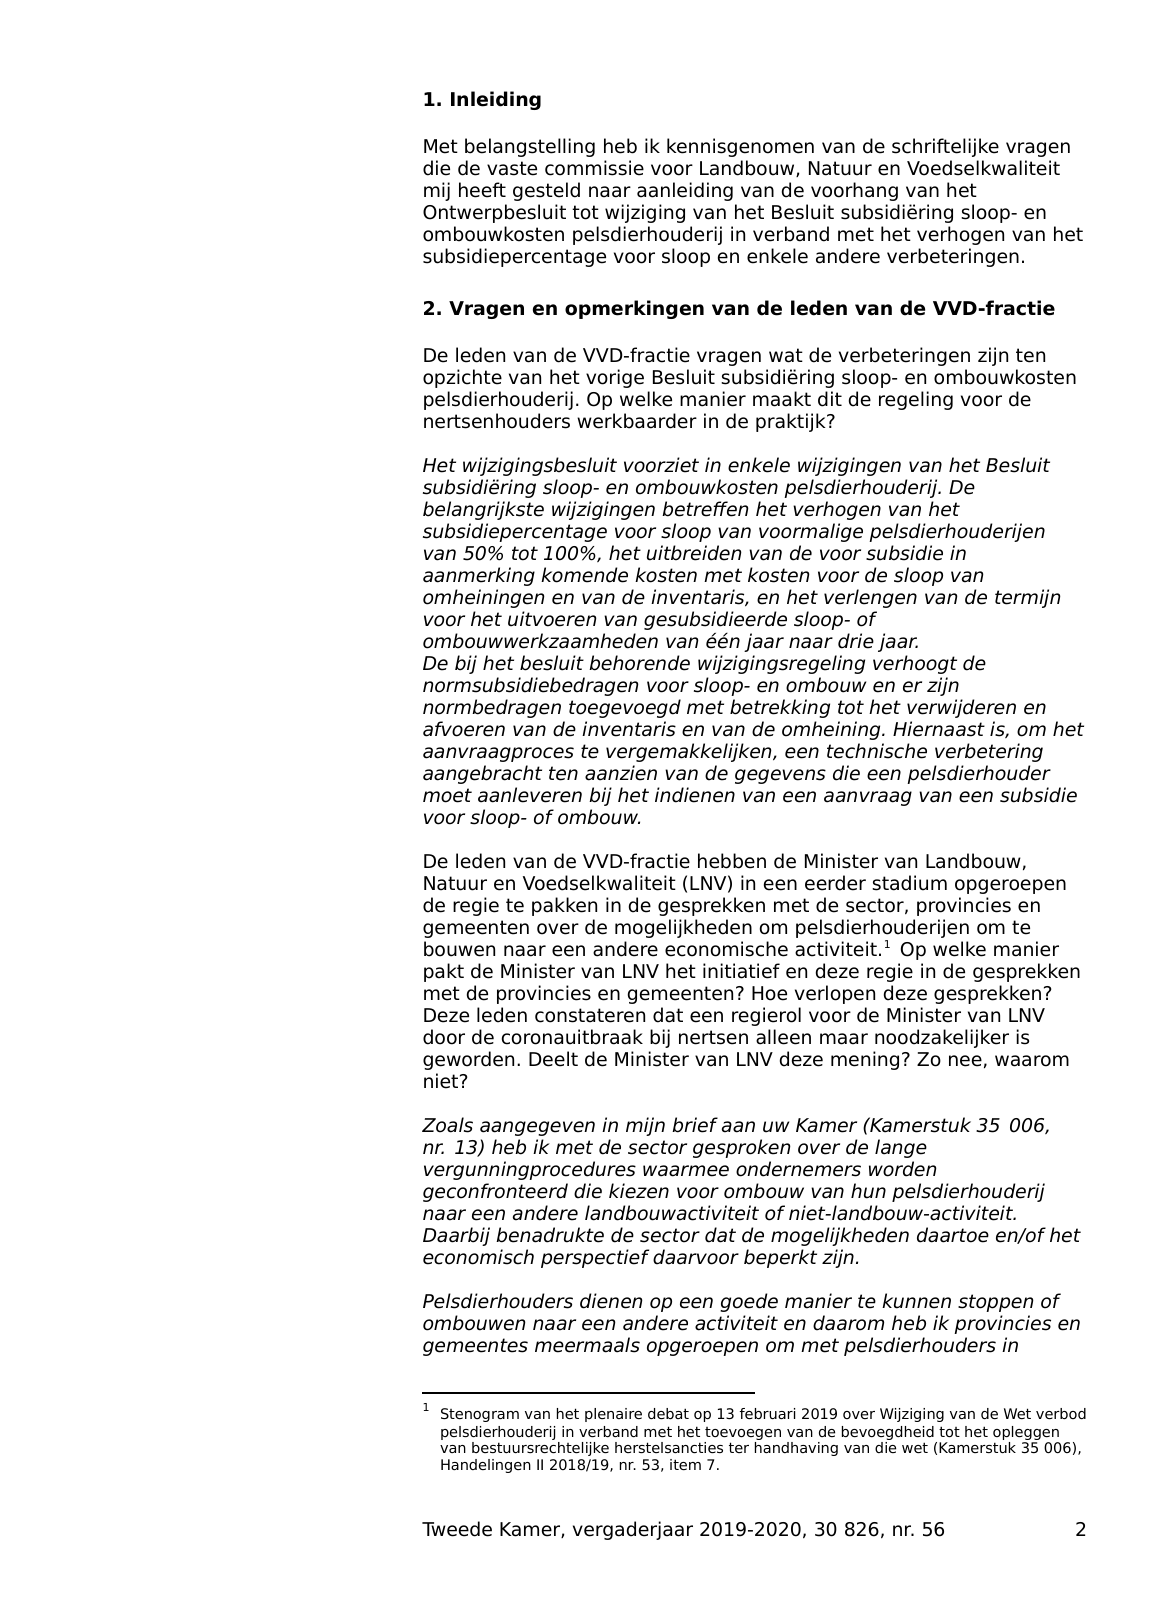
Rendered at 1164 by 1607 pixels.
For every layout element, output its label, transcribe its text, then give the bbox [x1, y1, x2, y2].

subtitle 2. Vragen en opmerkingen van de leden van de VVD-fractie [422, 298, 1087, 320]
text Met belangstelling heb ik kennisgenomen van de schriftelijke vragen die de vaste commissie voor Landbouw, Natuur en Voedselkwaliteit mij heeft gesteld naar aanleiding van de voorhang van het Ontwerpbesluit tot wijziging van het Besluit subsidiëring sloop- en ombouwkosten pelsdierhouderij in verband met het verhogen van het subsidiepercentage voor sloop en enkele andere verbeteringen. [422, 136, 1087, 268]
subtitle 1. Inleiding [422, 89, 1087, 111]
text Stenogram van het plenaire debat op 13 februari 2019 over Wijziging van de Wet verbod pelsdierhouderij in verband met het toevoegen van de bevoegdheid tot het opleggen van bestuursrechtelijke herstelsancties ter handhaving van die wet (Kamerstuk 35 006), Handelingen II 2018/19, nr. 53, item 7. [422, 1402, 1087, 1474]
text De leden van de VVD-fractie hebben de Minister van Landbouw, Natuur en Voedselkwaliteit (LNV) in een eerder stadium opgeroepen de regie te pakken in de gesprekken met de sector, provincies en gemeenten over de mogelijkheden om pelsdierhouderijen om te bouwen naar een andere economische activiteit. Op welke manier pakt de Minister van LNV het initiatief en deze regie in de gesprekken met de provincies en gemeenten? Hoe verlopen deze gesprekken? Deze leden constateren dat een regierol voor de Minister van LNV door de coronauitbraak bij nertsen alleen maar noodzakelijker is geworden. Deelt de Minister van LNV deze mening? Zo nee, waarom niet? [422, 851, 1087, 1093]
text Pelsdierhouders dienen op een goede manier te kunnen stoppen of ombouwen naar een andere activiteit en daarom heb ik provincies en gemeentes meermaals opgeroepen om met pelsdierhouders in [422, 1291, 1087, 1357]
text Het wijzigingsbesluit voorziet in enkele wijzigingen van het Besluit subsidiëring sloop- en ombouwkosten pelsdierhouderij. De belangrijkste wijzigingen betreffen het verhogen van het subsidiepercentage voor sloop van voormalige pelsdierhouderijen van 50% tot 100%, het uitbreiden van de voor subsidie in aanmerking komende kosten met kosten voor de sloop van omheiningen en van de inventaris, en het verlengen van de termijn voor het uitvoeren van gesubsidieerde sloop- of ombouwwerkzaamheden van één jaar naar drie jaar. [422, 455, 1087, 653]
text De bij het besluit behorende wijzigingsregeling verhoogt de normsubsidiebedragen voor sloop- en ombouw en er zijn normbedragen toegevoegd met betrekking tot het verwijderen en afvoeren van de inventaris en van de omheining. Hiernaast is, om het aanvraagproces te vergemakkelijken, een technische verbetering aangebracht ten aanzien van de gegevens die een pelsdierhouder moet aanleveren bij het indienen van een aanvraag van een subsidie voor sloop- of ombouw. [422, 653, 1087, 829]
text Zoals aangegeven in mijn brief aan uw Kamer (Kamerstuk 35 006, nr. 13) heb ik met de sector gesproken over de lange vergunningprocedures waarmee ondernemers worden geconfronteerd die kiezen voor ombouw van hun pelsdierhouderij naar een andere landbouwactiviteit of niet-landbouw-activiteit. Daarbij benadrukte de sector dat de mogelijkheden daartoe en/of het economisch perspectief daarvoor beperkt zijn. [422, 1115, 1087, 1269]
text De leden van de VVD-fractie vragen wat de verbeteringen zijn ten opzichte van het vorige Besluit subsidiëring sloop- en ombouwkosten pelsdierhouderij. Op welke manier maakt dit de regeling voor de nertsenhouders werkbaarder in de praktijk? [422, 345, 1087, 433]
